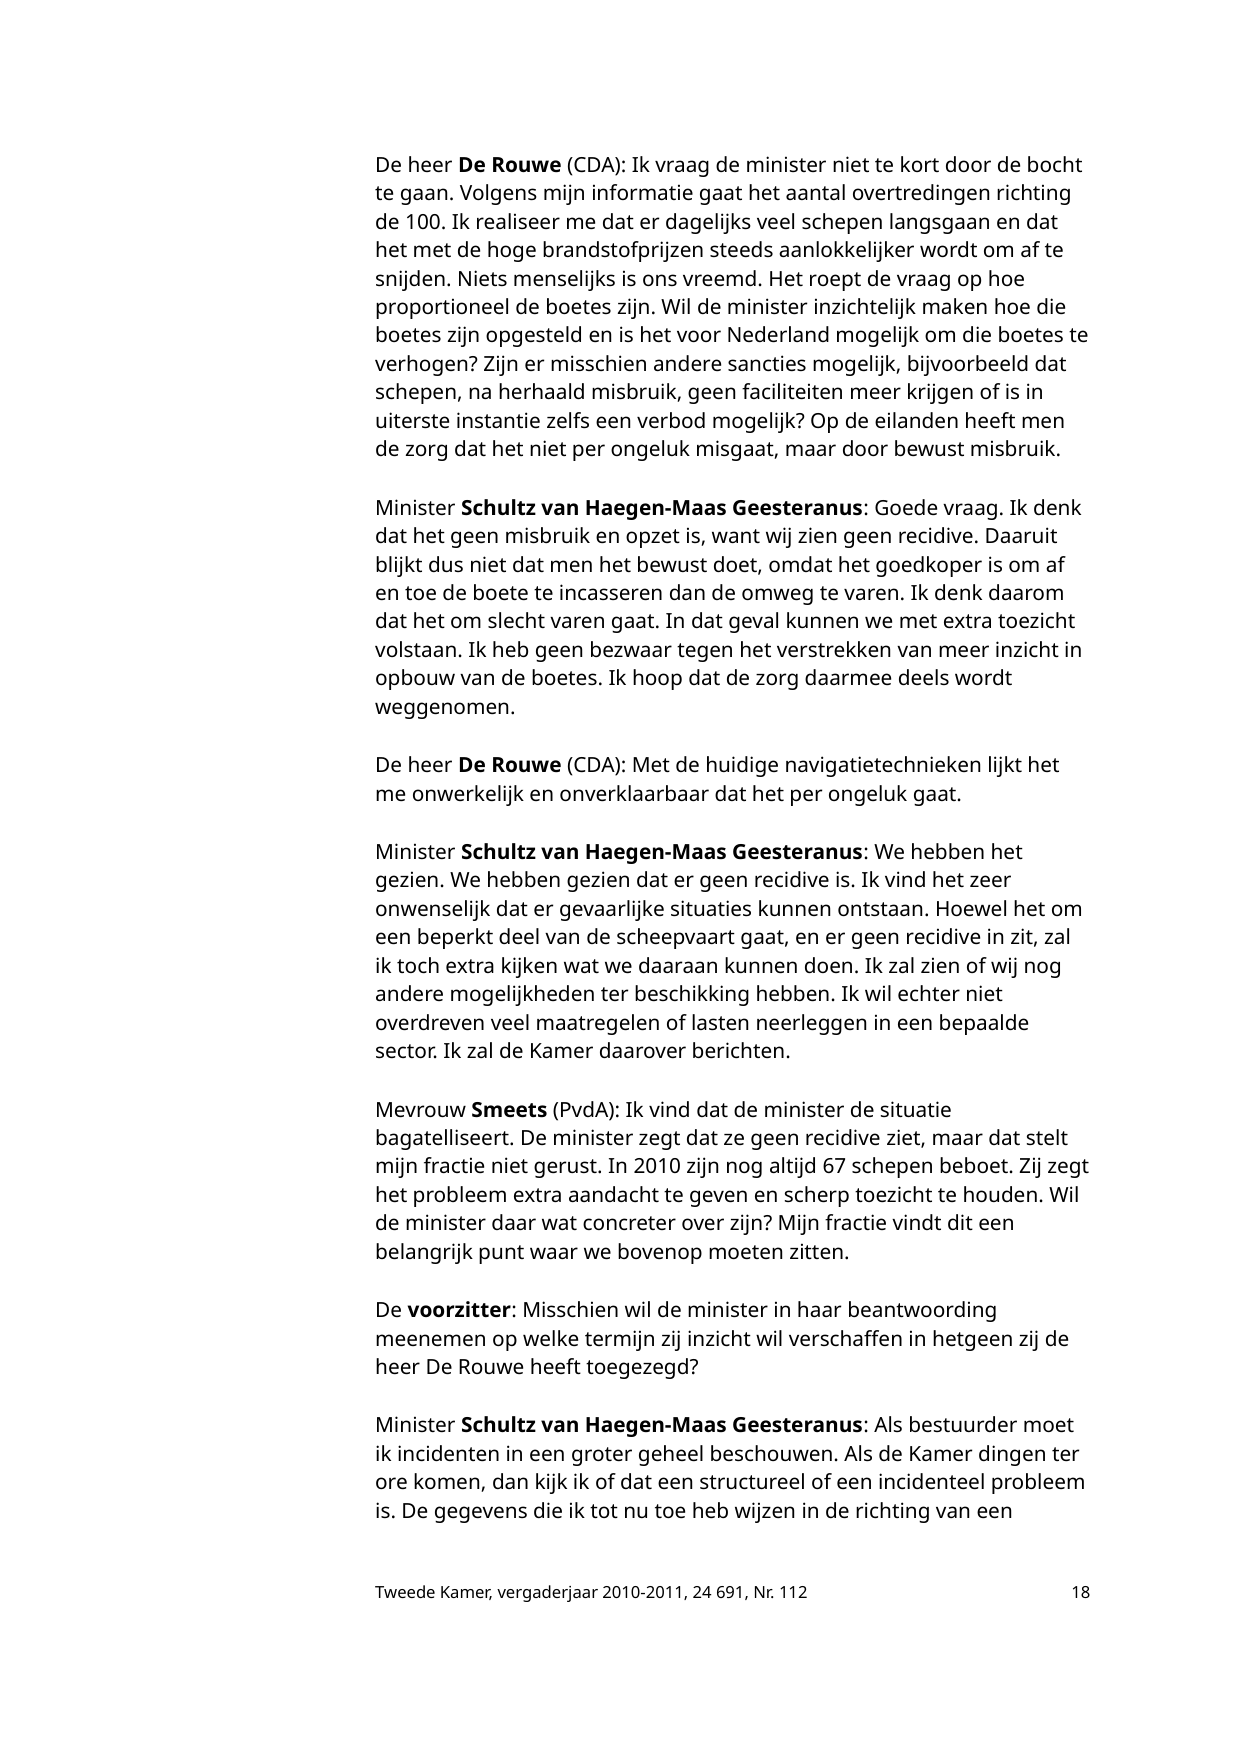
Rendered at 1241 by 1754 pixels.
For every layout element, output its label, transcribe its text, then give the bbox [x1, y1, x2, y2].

text Minister Schultz van Haegen-Maas Geesteranus: Als bestuurder moet ik incidenten in een groter geheel beschouwen. Als de Kamer dingen ter ore komen, dan kijk ik of dat een structureel of een incidenteel probleem is. De gegevens die ik tot nu toe heb wijzen in de richting van een [375, 1411, 1090, 1524]
text Minister Schultz van Haegen-Maas Geesteranus: Goede vraag. Ik denk dat het geen misbruik en opzet is, want wij zien geen recidive. Daaruit blijkt dus niet dat men het bewust doet, omdat het goedkoper is om af en toe de boete te incasseren dan de omweg te varen. Ik denk daarom dat het om slecht varen gaat. In dat geval kunnen we met extra toezicht volstaan. Ik heb geen bezwaar tegen het verstrekken van meer inzicht in opbouw van de boetes. Ik hoop dat de zorg daarmee deels wordt weggenomen. [375, 493, 1090, 720]
text De heer De Rouwe (CDA): Met de huidige navigatietechnieken lijkt het me onwerkelijk en onverklaarbaar dat het per ongeluk gaat. [375, 750, 1090, 807]
text De heer De Rouwe (CDA): Ik vraag de minister niet te kort door de bocht te gaan. Volgens mijn informatie gaat het aantal overtredingen richting de 100. Ik realiseer me dat er dagelijks veel schepen langsgaan en dat het met de hoge brandstofprijzen steeds aanlokkelijker wordt om af te snijden. Niets menselijks is ons vreemd. Het roept de vraag op hoe proportioneel de boetes zijn. Wil de minister inzichtelijk maken hoe die boetes zijn opgesteld en is het voor Nederland mogelijk om die boetes te verhogen? Zijn er misschien andere sancties mogelijk, bijvoorbeeld dat schepen, na herhaald misbruik, geen faciliteiten meer krijgen of is in uiterste instantie zelfs een verbod mogelijk? Op de eilanden heeft men de zorg dat het niet per ongeluk misgaat, maar door bewust misbruik. [375, 150, 1090, 463]
text De voorzitter: Misschien wil de minister in haar beantwoording meenemen op welke termijn zij inzicht wil verschaffen in hetgeen zij de heer De Rouwe heeft toegezegd? [375, 1295, 1090, 1381]
text Mevrouw Smeets (PvdA): Ik vind dat de minister de situatie bagatelliseert. De minister zegt dat ze geen recidive ziet, maar dat stelt mijn fractie niet gerust. In 2010 zijn nog altijd 67 schepen beboet. Zij zegt het probleem extra aandacht te geven en scherp toezicht te houden. Wil de minister daar wat concreter over zijn? Mijn fractie vindt dit een belangrijk punt waar we bovenop moeten zitten. [375, 1095, 1090, 1265]
text Minister Schultz van Haegen-Maas Geesteranus: We hebben het gezien. We hebben gezien dat er geen recidive is. Ik vind het zeer onwenselijk dat er gevaarlijke situaties kunnen ontstaan. Hoewel het om een beperkt deel van de scheepvaart gaat, en er geen recidive in zit, zal ik toch extra kijken wat we daaraan kunnen doen. Ik zal zien of wij nog andere mogelijkheden ter beschikking hebben. Ik wil echter niet overdreven veel maatregelen of lasten neerleggen in een bepaalde sector. Ik zal de Kamer daarover berichten. [375, 837, 1090, 1065]
